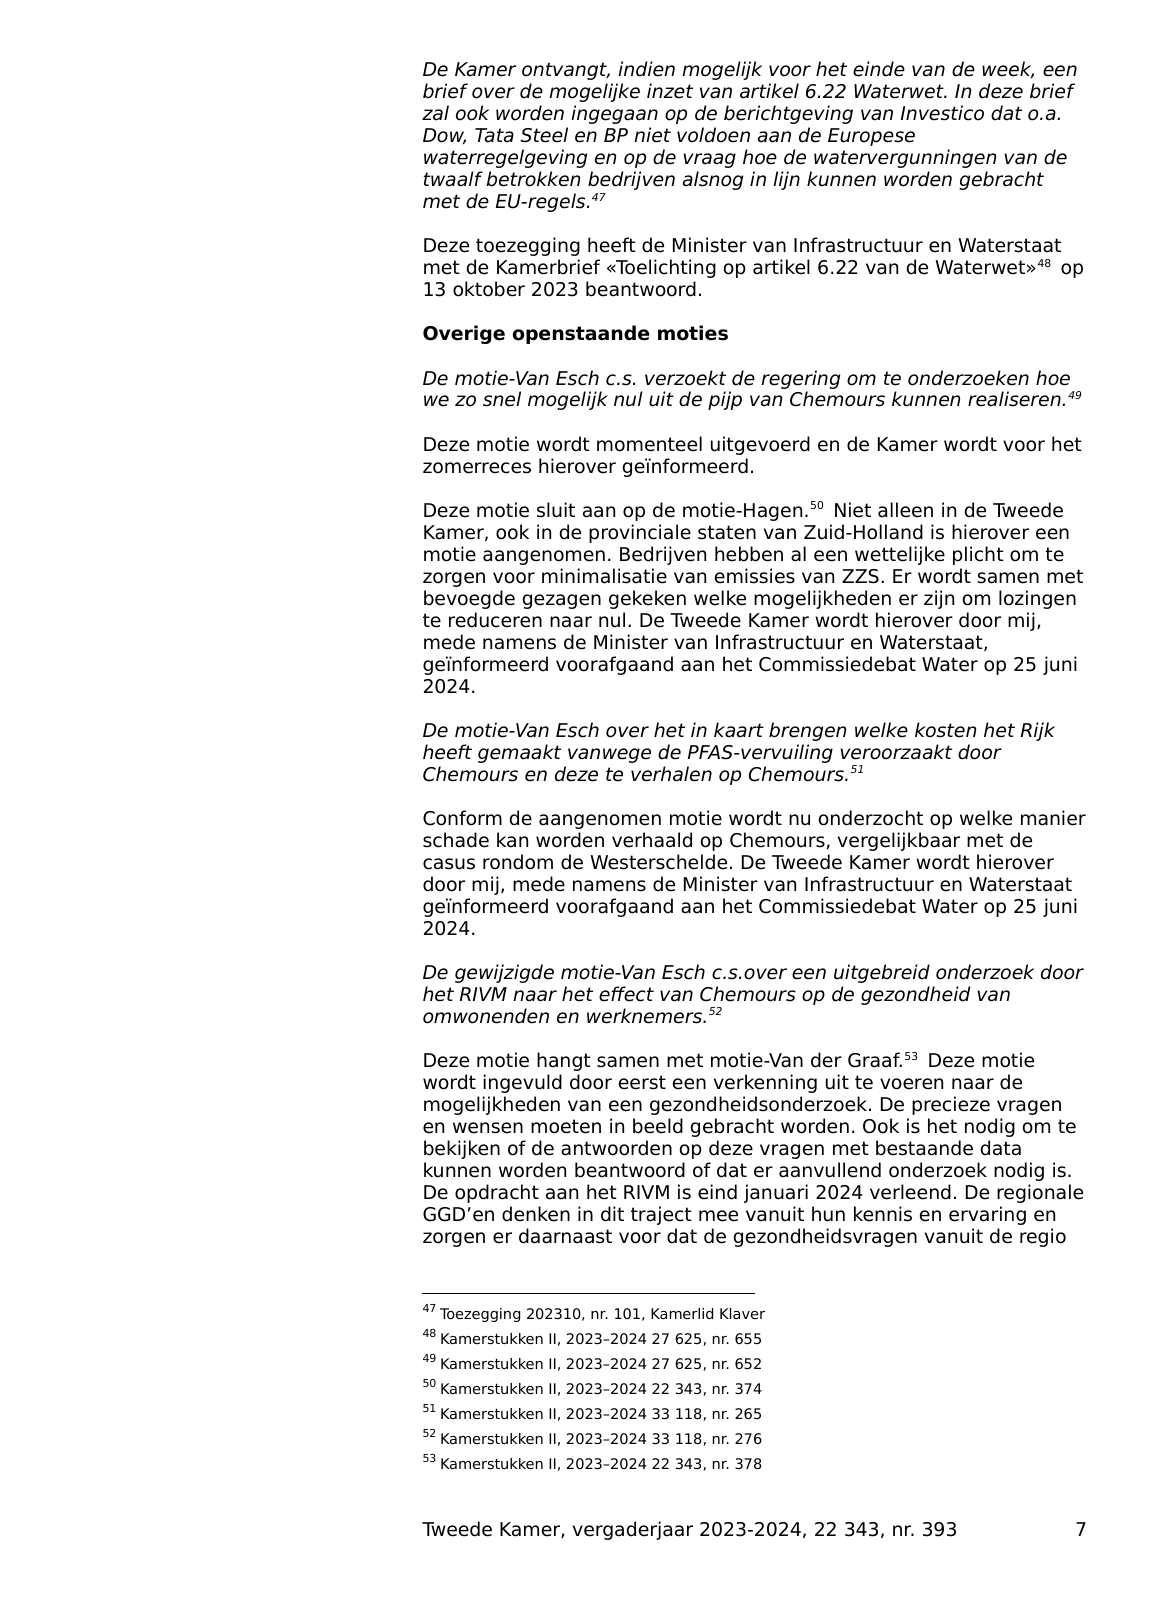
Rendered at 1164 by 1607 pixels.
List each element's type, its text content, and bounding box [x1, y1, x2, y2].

text Deze motie wordt momenteel uitgevoerd en de Kamer wordt voor het zomerreces hierover geïnformeerd. [422, 433, 1087, 477]
text Kamerstukken II, 2023–2024 27 625, nr. 652 [422, 1352, 1087, 1374]
text Kamerstukken II, 2023–2024 27 625, nr. 655 [422, 1327, 1087, 1349]
text Kamerstukken II, 2023–2024 22 343, nr. 374 [422, 1377, 1087, 1399]
text Toezegging 202310, nr. 101, Kamerlid Klaver [422, 1302, 1087, 1324]
text Conform de aangenomen motie wordt nu onderzocht op welke manier schade kan worden verhaald op Chemours, vergelijkbaar met de casus rondom de Westerschelde. De Tweede Kamer wordt hierover door mij, mede namens de Minister van Infrastructuur en Waterstaat geïnformeerd voorafgaand aan het Commissiedebat Water op 25 juni 2024. [422, 808, 1087, 940]
text De opdracht aan het RIVM is eind januari 2024 verleend. De regionale GGD’en denken in dit traject mee vanuit hun kennis en ervaring en zorgen er daarnaast voor dat de gezondheidsvragen vanuit de regio [422, 1182, 1087, 1248]
text De motie-Van Esch over het in kaart brengen welke kosten het Rijk heeft gemaakt vanwege de PFAS-vervuiling veroorzaakt door Chemours en deze te verhalen op Chemours. [422, 720, 1087, 786]
text Deze motie sluit aan op de motie-Hagen. Niet alleen in de Tweede Kamer, ook in de provinciale staten van Zuid-Holland is hierover een motie aangenomen. Bedrijven hebben al een wettelijke plicht om te zorgen voor minimalisatie van emissies van ZZS. Er wordt samen met bevoegde gezagen gekeken welke mogelijkheden er zijn om lozingen te reduceren naar nul. De Tweede Kamer wordt hierover door mij, mede namens de Minister van Infrastructuur en Waterstaat, geïnformeerd voorafgaand aan het Commissiedebat Water op 25 juni 2024. [422, 500, 1087, 697]
subtitle Overige openstaande moties [422, 323, 1087, 345]
text Deze toezegging heeft de Minister van Infrastructuur en Waterstaat met de Kamerbrief «Toelichting op artikel 6.22 van de Waterwet» op 13 oktober 2023 beantwoord. [422, 235, 1087, 301]
text Kamerstukken II, 2023–2024 33 118, nr. 265 [422, 1402, 1087, 1424]
text Deze motie hangt samen met motie-Van der Graaf. Deze motie wordt ingevuld door eerst een verkenning uit te voeren naar de mogelijkheden van een gezondheidsonderzoek. De precieze vragen en wensen moeten in beeld gebracht worden. Ook is het nodig om te bekijken of de antwoorden op deze vragen met bestaande data kunnen worden beantwoord of dat er aanvullend onderzoek nodig is. [422, 1050, 1087, 1182]
text Kamerstukken II, 2023–2024 22 343, nr. 378 [422, 1452, 1087, 1474]
text De gewijzigde motie-Van Esch c.s.over een uitgebreid onderzoek door het RIVM naar het effect van Chemours op de gezondheid van omwonenden en werknemers. [422, 962, 1087, 1028]
text De Kamer ontvangt, indien mogelijk voor het einde van de week, een brief over de mogelijke inzet van artikel 6.22 Waterwet. In deze brief zal ook worden ingegaan op de berichtgeving van Investico dat o.a. Dow, Tata Steel en BP niet voldoen aan de Europese waterregelgeving en op de vraag hoe de watervergunningen van de twaalf betrokken bedrijven alsnog in lijn kunnen worden gebracht met de EU-regels. [422, 59, 1087, 213]
text De motie-Van Esch c.s. verzoekt de regering om te onderzoeken hoe we zo snel mogelijk nul uit de pijp van Chemours kunnen realiseren. [422, 367, 1087, 411]
text Kamerstukken II, 2023–2024 33 118, nr. 276 [422, 1427, 1087, 1449]
